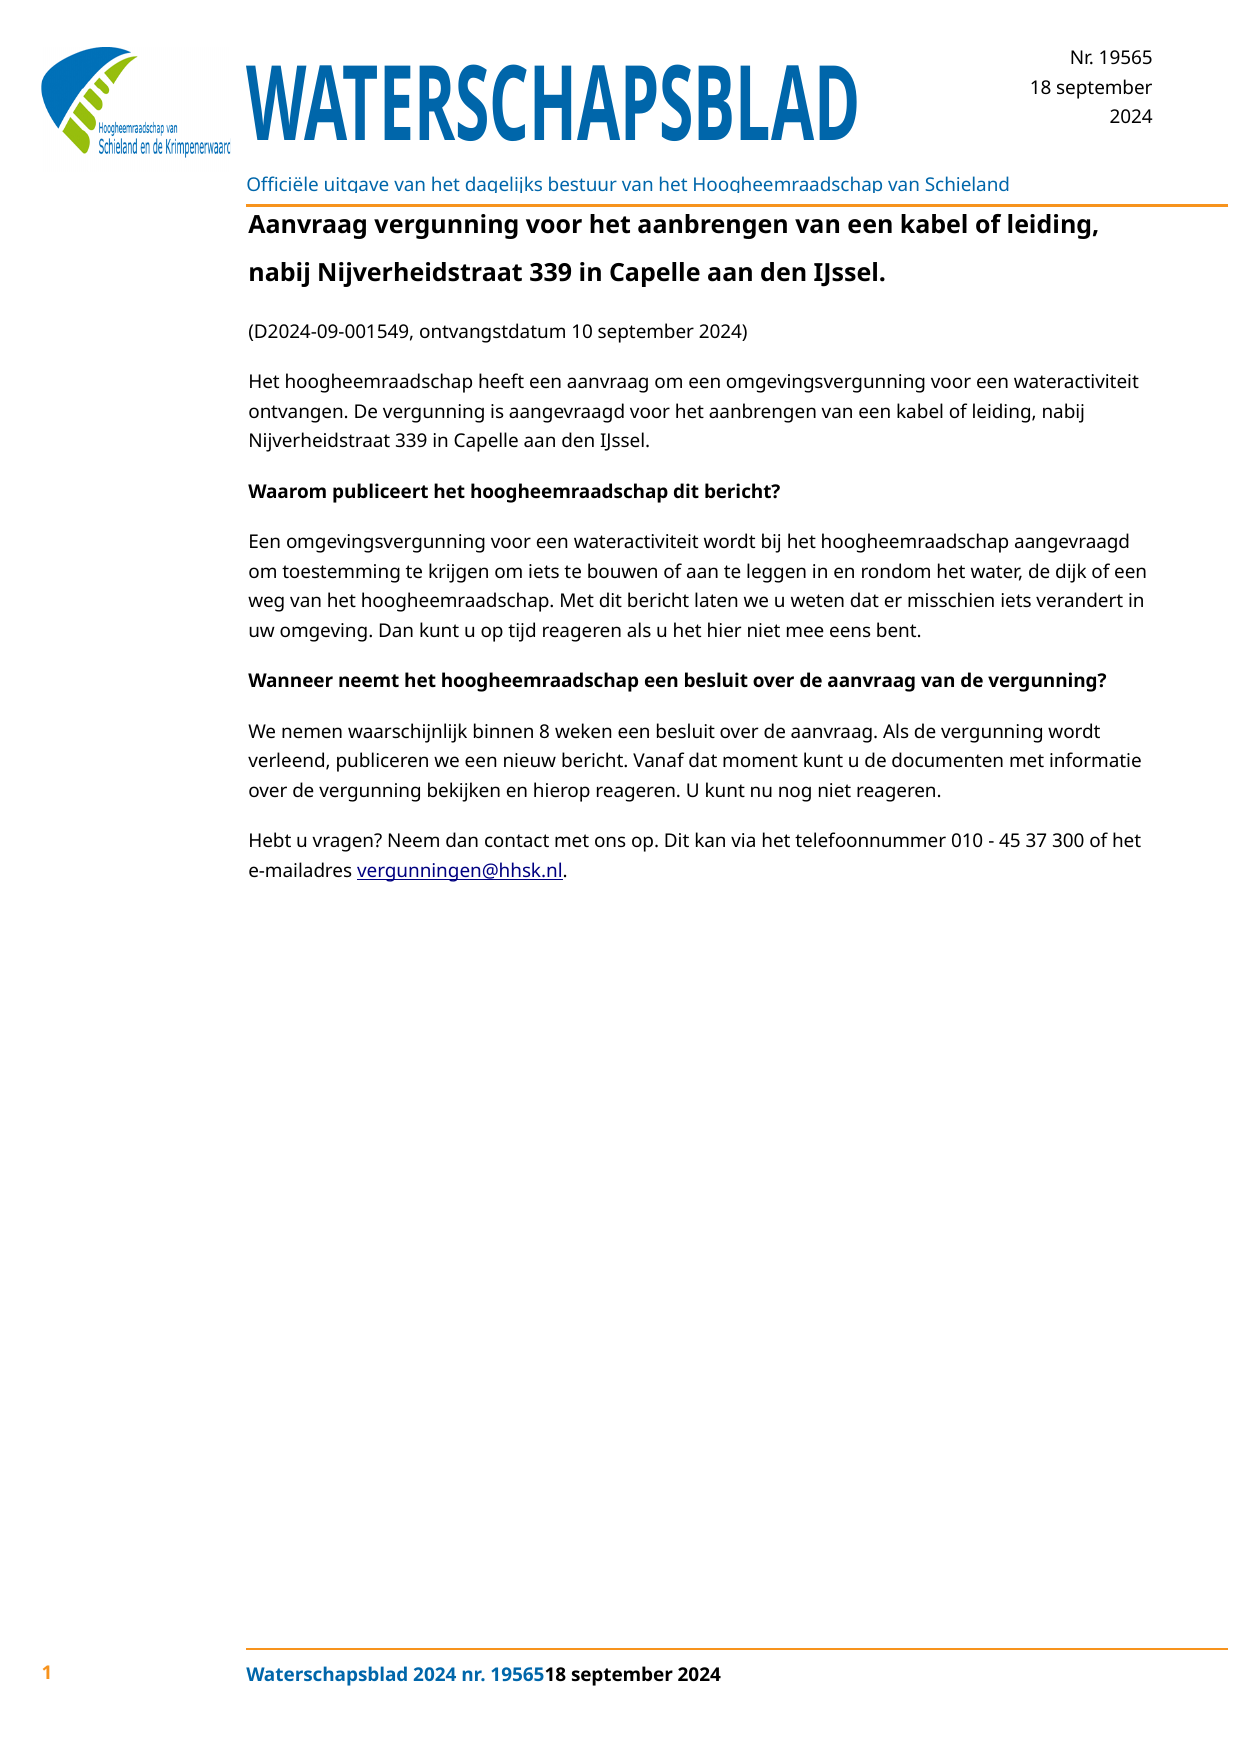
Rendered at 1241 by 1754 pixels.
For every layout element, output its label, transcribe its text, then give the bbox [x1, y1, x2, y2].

text (D2024-09-001549, ontvangstdatum 10 september 2024) [248, 318, 1152, 344]
picture [41, 47, 231, 172]
text Hebt u vragen? Neem dan contact met ons op. Dit kan via het telefoonnummer 010 - 45 37 300 of het e-mailadres vergunningen@hhsk.nl. [248, 827, 1152, 883]
text Een omgevingsvergunning voor een wateractiviteit wordt bij het hoogheemraadschap aangevraagd om toestemming te krijgen om iets te bouwen of aan te leggen in en rondom het water, de dijk of een weg van het hoogheemraadschap. Met dit bericht laten we u weten dat er misschien iets verandert in uw omgeving. Dan kunt u op tijd reageren als u het hier niet mee eens bent. [248, 528, 1152, 643]
text Aanvraag vergunning voor het aanbrengen van een kabel of leiding, nabij Nijverheidstraat 339 in Capelle aan den IJssel. [248, 207, 1152, 288]
text Waarom publiceert het hoogheemraadschap dit bericht? [248, 478, 1152, 504]
text Wanneer neemt het hoogheemraadschap een besluit over de aanvraag van de vergunning? [248, 667, 1152, 693]
text Het hoogheemraadschap heeft een aanvraag om een omgevingsvergunning voor een wateractiviteit ontvangen. De vergunning is aangevraagd voor het aanbrengen van een kabel of leiding, nabij Nijverheidstraat 339 in Capelle aan den IJssel. [248, 368, 1152, 453]
text We nemen waarschijnlijk binnen 8 weken een besluit over de aanvraag. Als de vergunning wordt verleend, publiceren we een nieuw bericht. Vanaf dat moment kunt u de documenten met informatie over de vergunning bekijken en hierop reageren. U kunt nu nog niet reageren. [248, 718, 1152, 803]
